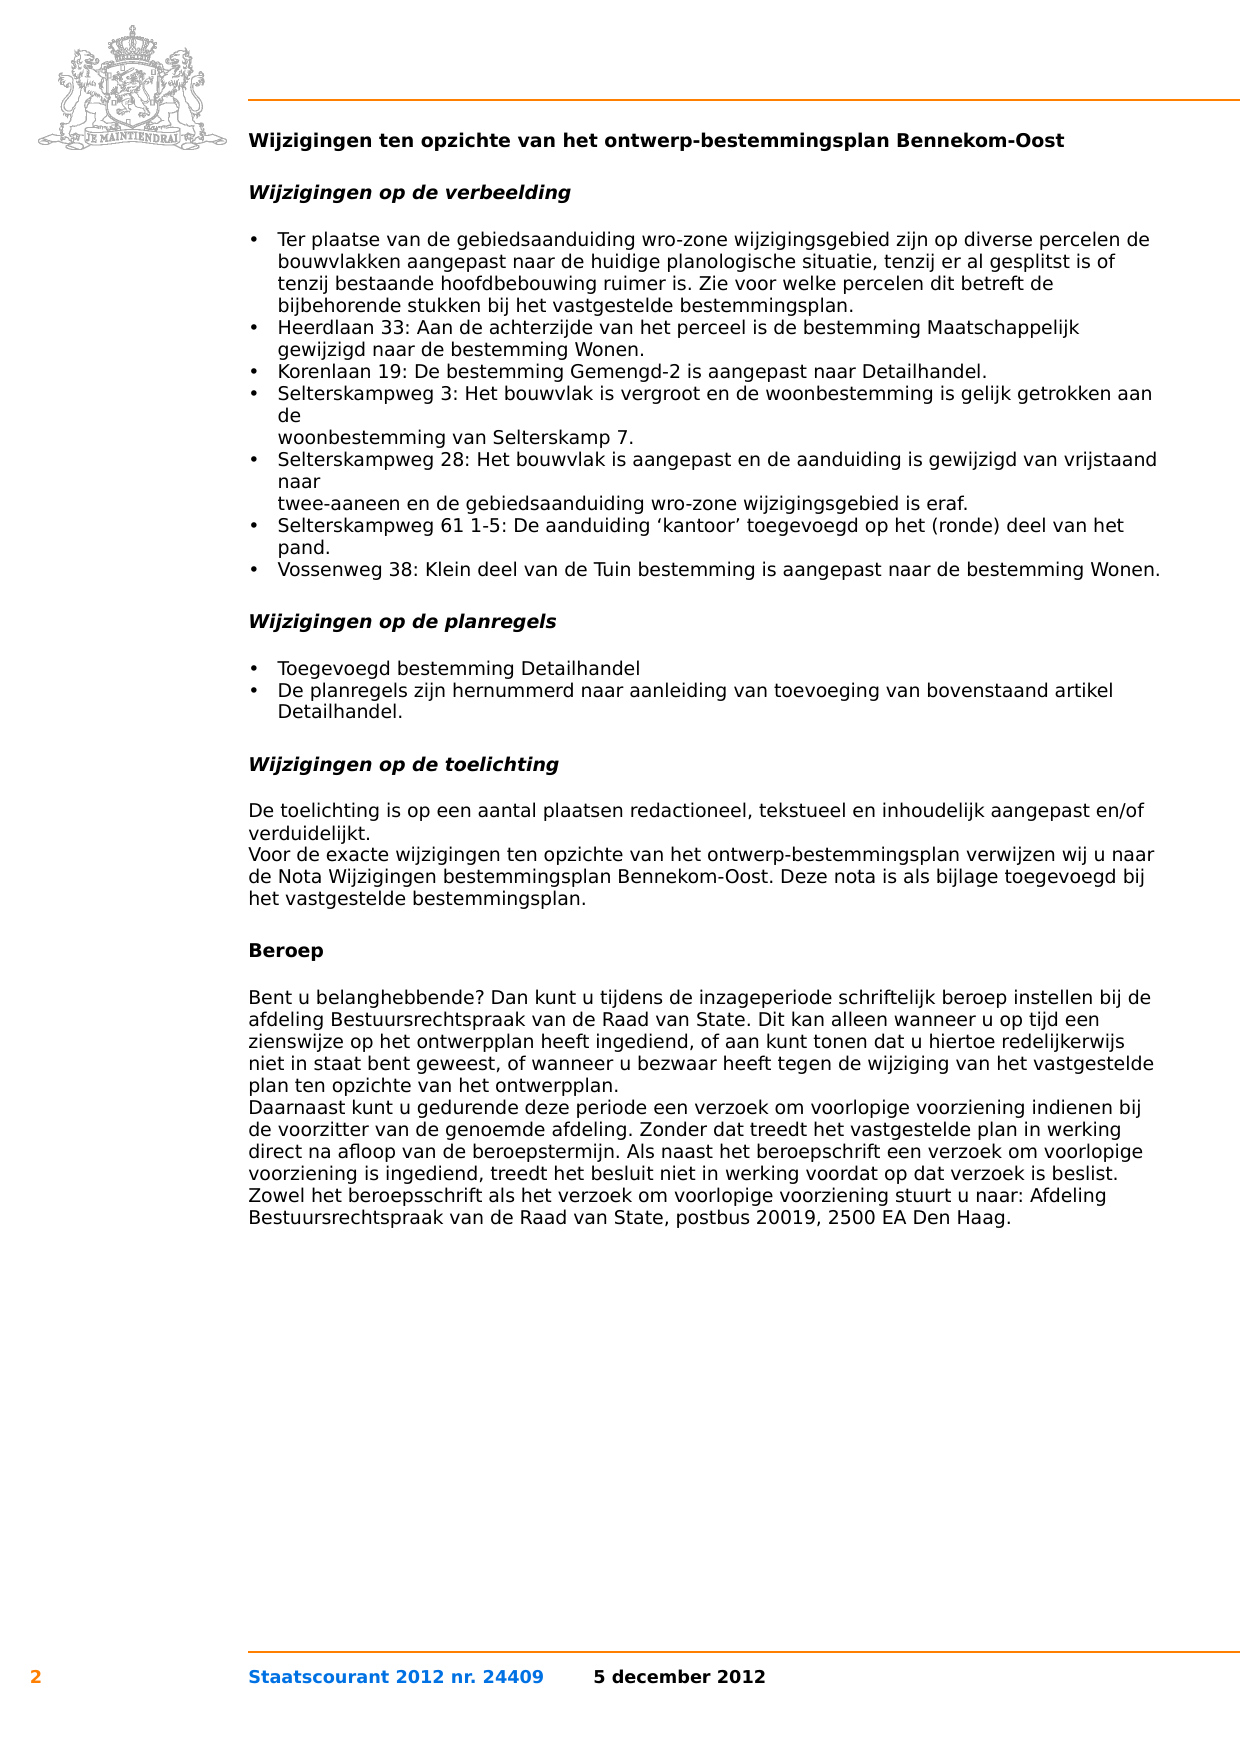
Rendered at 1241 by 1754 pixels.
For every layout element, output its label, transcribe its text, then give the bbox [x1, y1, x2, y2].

text • Toegevoegd bestemming Detailhandel [248, 657, 1163, 679]
subtitle Beroep [248, 940, 1163, 962]
subtitle Wijzigingen op de toelichting [248, 753, 1163, 775]
text • De planregels zijn hernummerd naar aanleiding van toevoeging van bovenstaand artikel [248, 679, 1163, 701]
text • Heerdlaan 33: Aan de achterzijde van het perceel is de bestemming Maatschappelijk gewijzigd naar de bestemming Wonen. [248, 317, 1163, 361]
text • Korenlaan 19: De bestemming Gemengd-2 is aangepast naar Detailhandel. [248, 361, 1163, 383]
text bouwvlakken aangepast naar de huidige planologische situatie, tenzij er al gesplitst is of tenzij bestaande hoofdbebouwing ruimer is. Zie voor welke percelen dit betreft de bijbehorende stukken bij het vastgestelde bestemmingsplan. [277, 251, 1163, 317]
text • Selterskampweg 3: Het bouwvlak is vergroot en de woonbestemming is gelijk getrokken aan de [248, 383, 1163, 427]
text Zowel het beroepsschrift als het verzoek om voorlopige voorziening stuurt u naar: Afdeling Bestuursrechtspraak van de Raad van State, postbus 20019, 2500 EA Den Haag. [248, 1185, 1163, 1229]
text • Ter plaatse van de gebiedsaanduiding wro-zone wijzigingsgebied zijn op diverse percelen de [248, 229, 1163, 251]
picture [38, 25, 227, 150]
text De toelichting is op een aantal plaatsen redactioneel, tekstueel en inhoudelijk aangepast en/of verduidelijkt. [248, 800, 1163, 844]
subtitle Wijzigingen op de verbeelding [248, 182, 1163, 204]
subtitle Wijzigingen op de planregels [248, 611, 1163, 632]
text twee-aaneen en de gebiedsaanduiding wro-zone wijzigingsgebied is eraf. [277, 493, 1163, 514]
text Daarnaast kunt u gedurende deze periode een verzoek om voorlopige voorziening indienen bij de voorzitter van de genoemde afdeling. Zonder dat treedt het vastgestelde plan in werking direct na afloop van de beroepstermijn. Als naast het beroepschrift een verzoek om voorlopige voorziening is ingediend, treedt het besluit niet in werking voordat op dat verzoek is beslist. [248, 1097, 1163, 1185]
text Voor de exacte wijzigingen ten opzichte van het ontwerp-bestemmingsplan verwijzen wij u naar de Nota Wijzigingen bestemmingsplan Bennekom-Oost. Deze nota is als bijlage toegevoegd bij het vastgestelde bestemmingsplan. [248, 844, 1163, 910]
text • Selterskampweg 28: Het bouwvlak is aangepast en de aanduiding is gewijzigd van vrijstaand naar [248, 449, 1163, 493]
text woonbestemming van Selterskamp 7. [277, 427, 1163, 449]
text • Selterskampweg 61 1-5: De aanduiding ‘kantoor’ toegevoegd op het (ronde) deel van het pand. [248, 514, 1163, 558]
subtitle Wijzigingen ten opzichte van het ontwerp-bestemmingsplan Bennekom-Oost [248, 130, 1163, 152]
text Bent u belanghebbende? Dan kunt u tijdens de inzageperiode schriftelijk beroep instellen bij de afdeling Bestuursrechtspraak van de Raad van State. Dit kan alleen wanneer u op tijd een zienswijze op het ontwerpplan heeft ingediend, of aan kunt tonen dat u hiertoe redelijkerwijs niet in staat bent geweest, of wanneer u bezwaar heeft tegen de wijziging van het vastgestelde plan ten opzichte van het ontwerpplan. [248, 987, 1163, 1097]
text Detailhandel. [277, 701, 1163, 723]
text • Vossenweg 38: Klein deel van de Tuin bestemming is aangepast naar de bestemming Wonen. [248, 558, 1163, 581]
